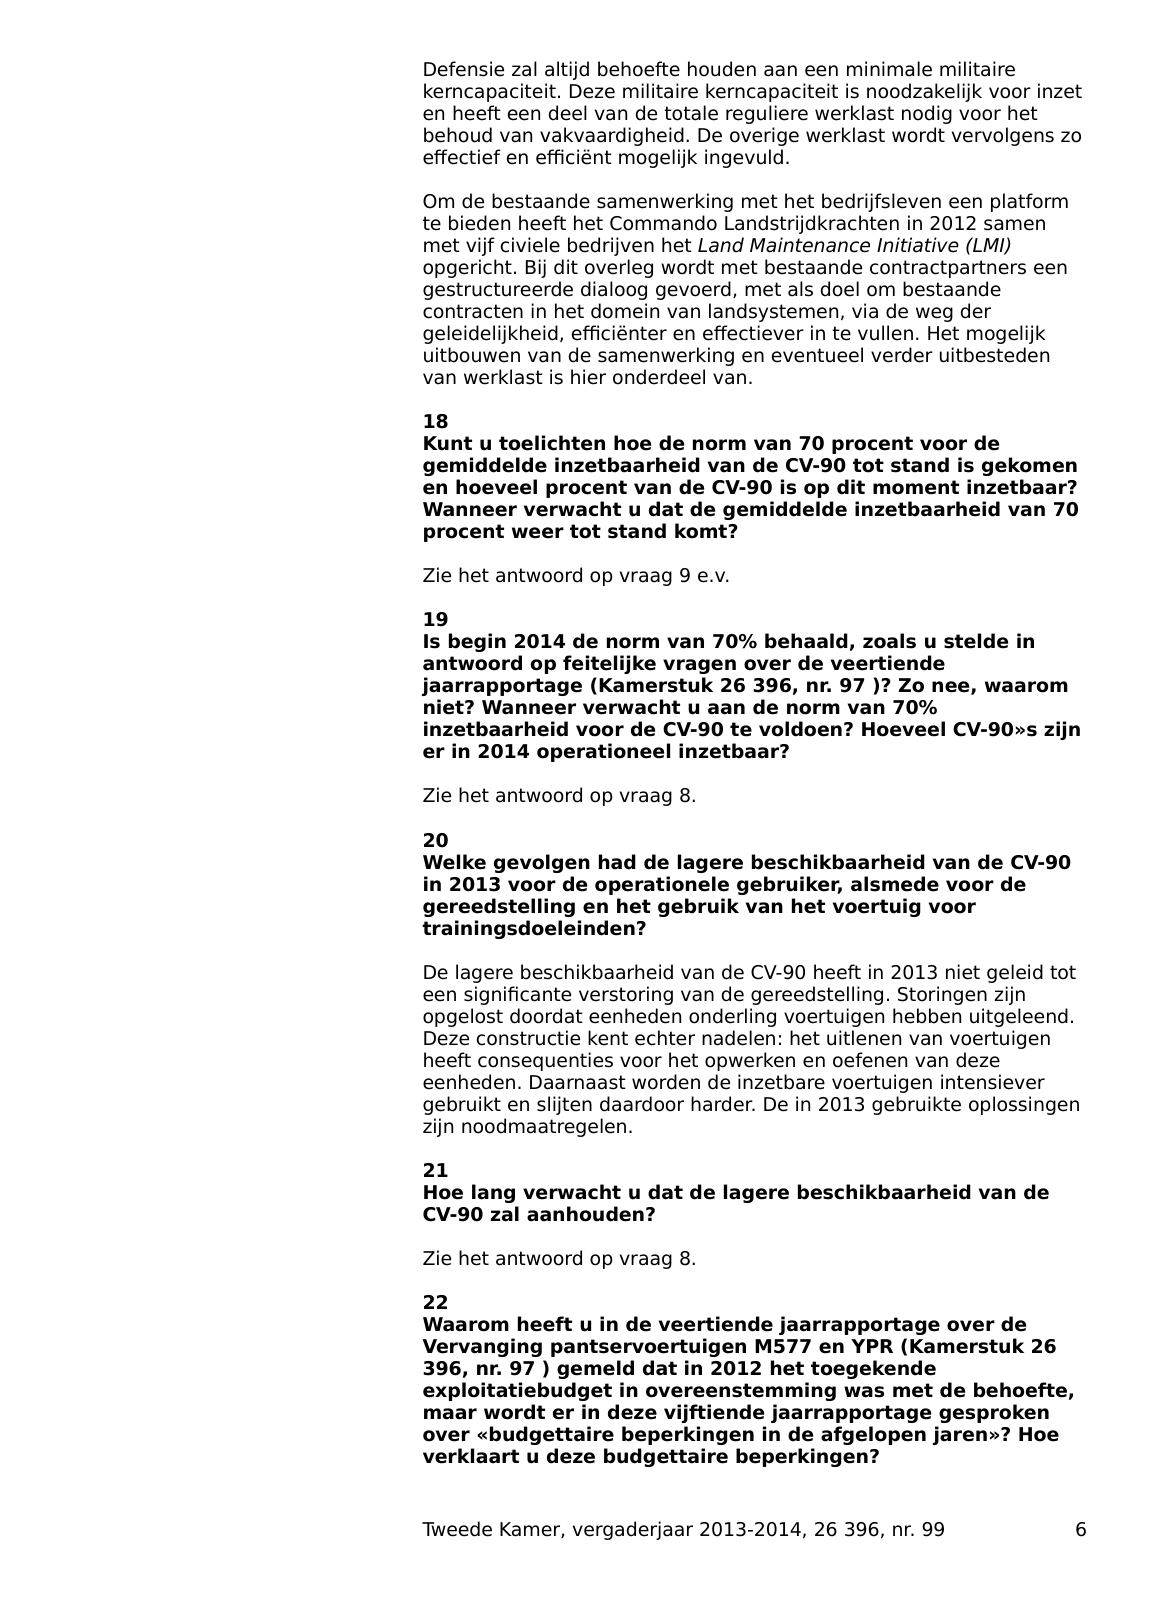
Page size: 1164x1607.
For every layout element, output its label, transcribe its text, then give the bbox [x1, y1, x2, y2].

text Defensie zal altijd behoefte houden aan een minimale militaire kerncapaciteit. Deze militaire kerncapaciteit is noodzakelijk voor inzet en heeft een deel van de totale reguliere werklast nodig voor het behoud van vakvaardigheid. De overige werklast wordt vervolgens zo effectief en efficiënt mogelijk ingevuld. [422, 59, 1087, 169]
text Zie het antwoord op vraag 8. [422, 785, 1087, 807]
text Om de bestaande samenwerking met het bedrijfsleven een platform te bieden heeft het Commando Landstrijdkrachten in 2012 samen met vijf civiele bedrijven het Land Maintenance Initiative (LMI) opgericht. Bij dit overleg wordt met bestaande contractpartners een gestructureerde dialoog gevoerd, met als doel om bestaande contracten in het domein van landsystemen, via de weg der geleidelijkheid, efficiënter en effectiever in te vullen. Het mogelijk uitbouwen van de samenwerking en eventueel verder uitbesteden van werklast is hier onderdeel van. [422, 191, 1087, 389]
text Kunt u toelichten hoe de norm van 70 procent voor de gemiddelde inzetbaarheid van de CV-90 tot stand is gekomen en hoeveel procent van de CV-90 is op dit moment inzetbaar? Wanneer verwacht u dat de gemiddelde inzetbaarheid van 70 procent weer tot stand komt? [422, 433, 1087, 543]
text Zie het antwoord op vraag 8. [422, 1248, 1087, 1270]
text 20 [422, 829, 1087, 852]
text 22 [422, 1292, 1087, 1314]
text Zie het antwoord op vraag 9 e.v. [422, 565, 1087, 587]
text Welke gevolgen had de lagere beschikbaarheid van de CV-90 in 2013 voor de operationele gebruiker, alsmede voor de gereedstelling en het gebruik van het voertuig voor trainingsdoeleinden? [422, 852, 1087, 939]
text 19 [422, 609, 1087, 631]
text Waarom heeft u in de veertiende jaarrapportage over de Vervanging pantservoertuigen M577 en YPR (Kamerstuk 26 396, nr. 97 ) gemeld dat in 2012 het toegekende exploitatiebudget in overeenstemming was met de behoefte, maar wordt er in deze vijftiende jaarrapportage gesproken over «budgettaire beperkingen in de afgelopen jaren»? Hoe verklaart u deze budgettaire beperkingen? [422, 1314, 1087, 1468]
text Hoe lang verwacht u dat de lagere beschikbaarheid van de CV-90 zal aanhouden? [422, 1182, 1087, 1226]
text Is begin 2014 de norm van 70% behaald, zoals u stelde in antwoord op feitelijke vragen over de veertiende jaarrapportage (Kamerstuk 26 396, nr. 97 )? Zo nee, waarom niet? Wanneer verwacht u aan de norm van 70% inzetbaarheid voor de CV-90 te voldoen? Hoeveel CV-90»s zijn er in 2014 operationeel inzetbaar? [422, 631, 1087, 763]
text De lagere beschikbaarheid van de CV-90 heeft in 2013 niet geleid tot een significante verstoring van de gereedstelling. Storingen zijn opgelost doordat eenheden onderling voertuigen hebben uitgeleend. Deze constructie kent echter nadelen: het uitlenen van voertuigen heeft consequenties voor het opwerken en oefenen van deze eenheden. Daarnaast worden de inzetbare voertuigen intensiever gebruikt en slijten daardoor harder. De in 2013 gebruikte oplossingen zijn noodmaatregelen. [422, 962, 1087, 1137]
text 18 [422, 411, 1087, 433]
text 21 [422, 1160, 1087, 1182]
